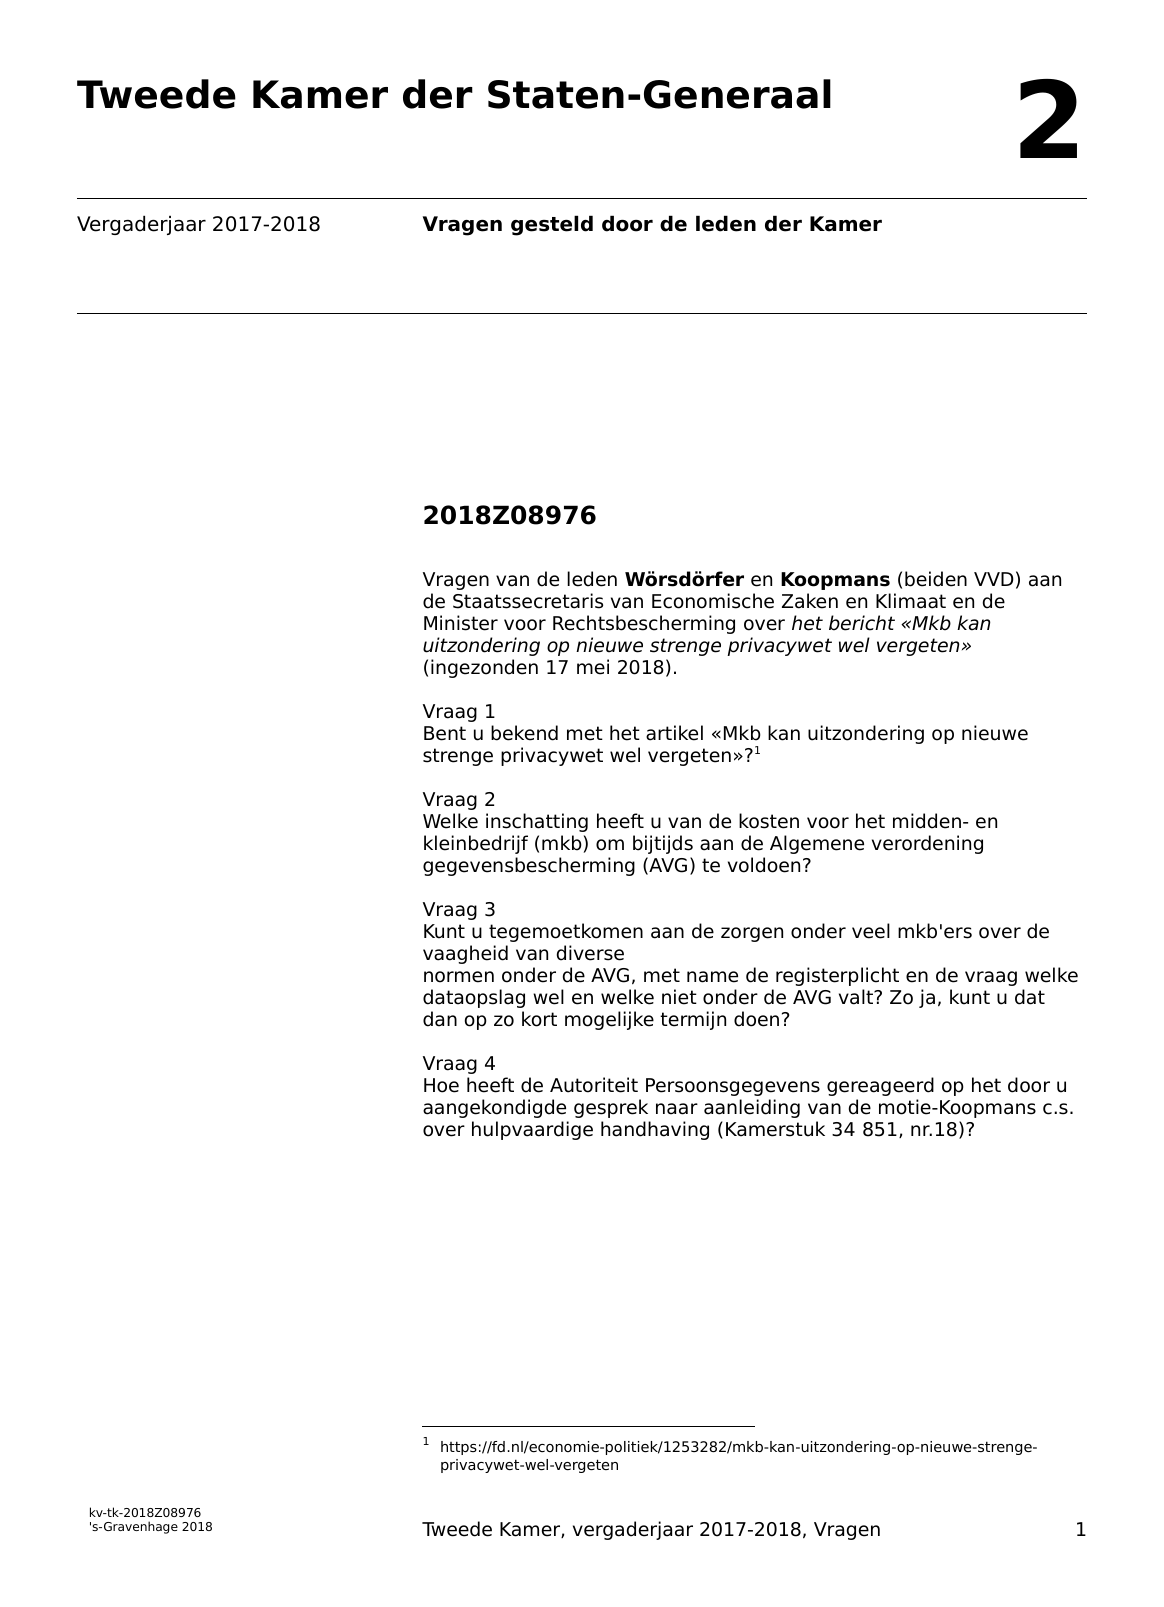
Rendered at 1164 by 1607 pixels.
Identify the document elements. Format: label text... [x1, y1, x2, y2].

text kv-tk-2018Z08976 [88, 1506, 323, 1520]
table_header 2 [886, 59, 1087, 198]
table_cell Vragen gesteld door de leden der Kamer [422, 199, 1087, 313]
text Vraag 3 [422, 899, 1087, 921]
text Vraag 1 [422, 701, 1087, 723]
text 2018Z08976 [422, 501, 1087, 531]
text normen onder de AVG, met name de registerplicht en de vraag welke dataopslag wel en welke niet onder de AVG valt? Zo ja, kunt u dat dan op zo kort mogelijke termijn doen? [422, 965, 1087, 1031]
text Kunt u tegemoetkomen aan de zorgen onder veel mkb'ers over de vaagheid van diverse [422, 921, 1087, 965]
text Vragen van de leden Wörsdörfer en Koopmans (beiden VVD) aan de Staatssecretaris van Economische Zaken en Klimaat en de Minister voor Rechtsbescherming over het bericht «Mkb kan uitzondering op nieuwe strenge privacywet wel vergeten» (ingezonden 17 mei 2018). [422, 569, 1087, 679]
text Welke inschatting heeft u van de kosten voor het midden- en kleinbedrijf (mkb) om bijtijds aan de Algemene verordening gegevensbescherming (AVG) te voldoen? [422, 811, 1087, 877]
table_header Tweede Kamer der Staten-Generaal [77, 59, 886, 198]
text Vraag 2 [422, 789, 1087, 811]
text Vraag 4 [422, 1053, 1087, 1075]
text https://fd.nl/economie-politiek/1253282/mkb-kan-uitzondering-op-nieuwe-strenge-privacywet-wel-vergeten [422, 1435, 1087, 1474]
table_cell Vergaderjaar 2017-2018 [77, 199, 422, 313]
text Hoe heeft de Autoriteit Persoonsgegevens gereageerd op het door u aangekondigde gesprek naar aanleiding van de motie-Koopmans c.s. over hulpvaardige handhaving (Kamerstuk 34 851, nr.18)? [422, 1075, 1087, 1141]
text Bent u bekend met het artikel «Mkb kan uitzondering op nieuwe strenge privacywet wel vergeten»? [422, 723, 1087, 767]
text 's-Gravenhage 2018 [88, 1520, 323, 1534]
